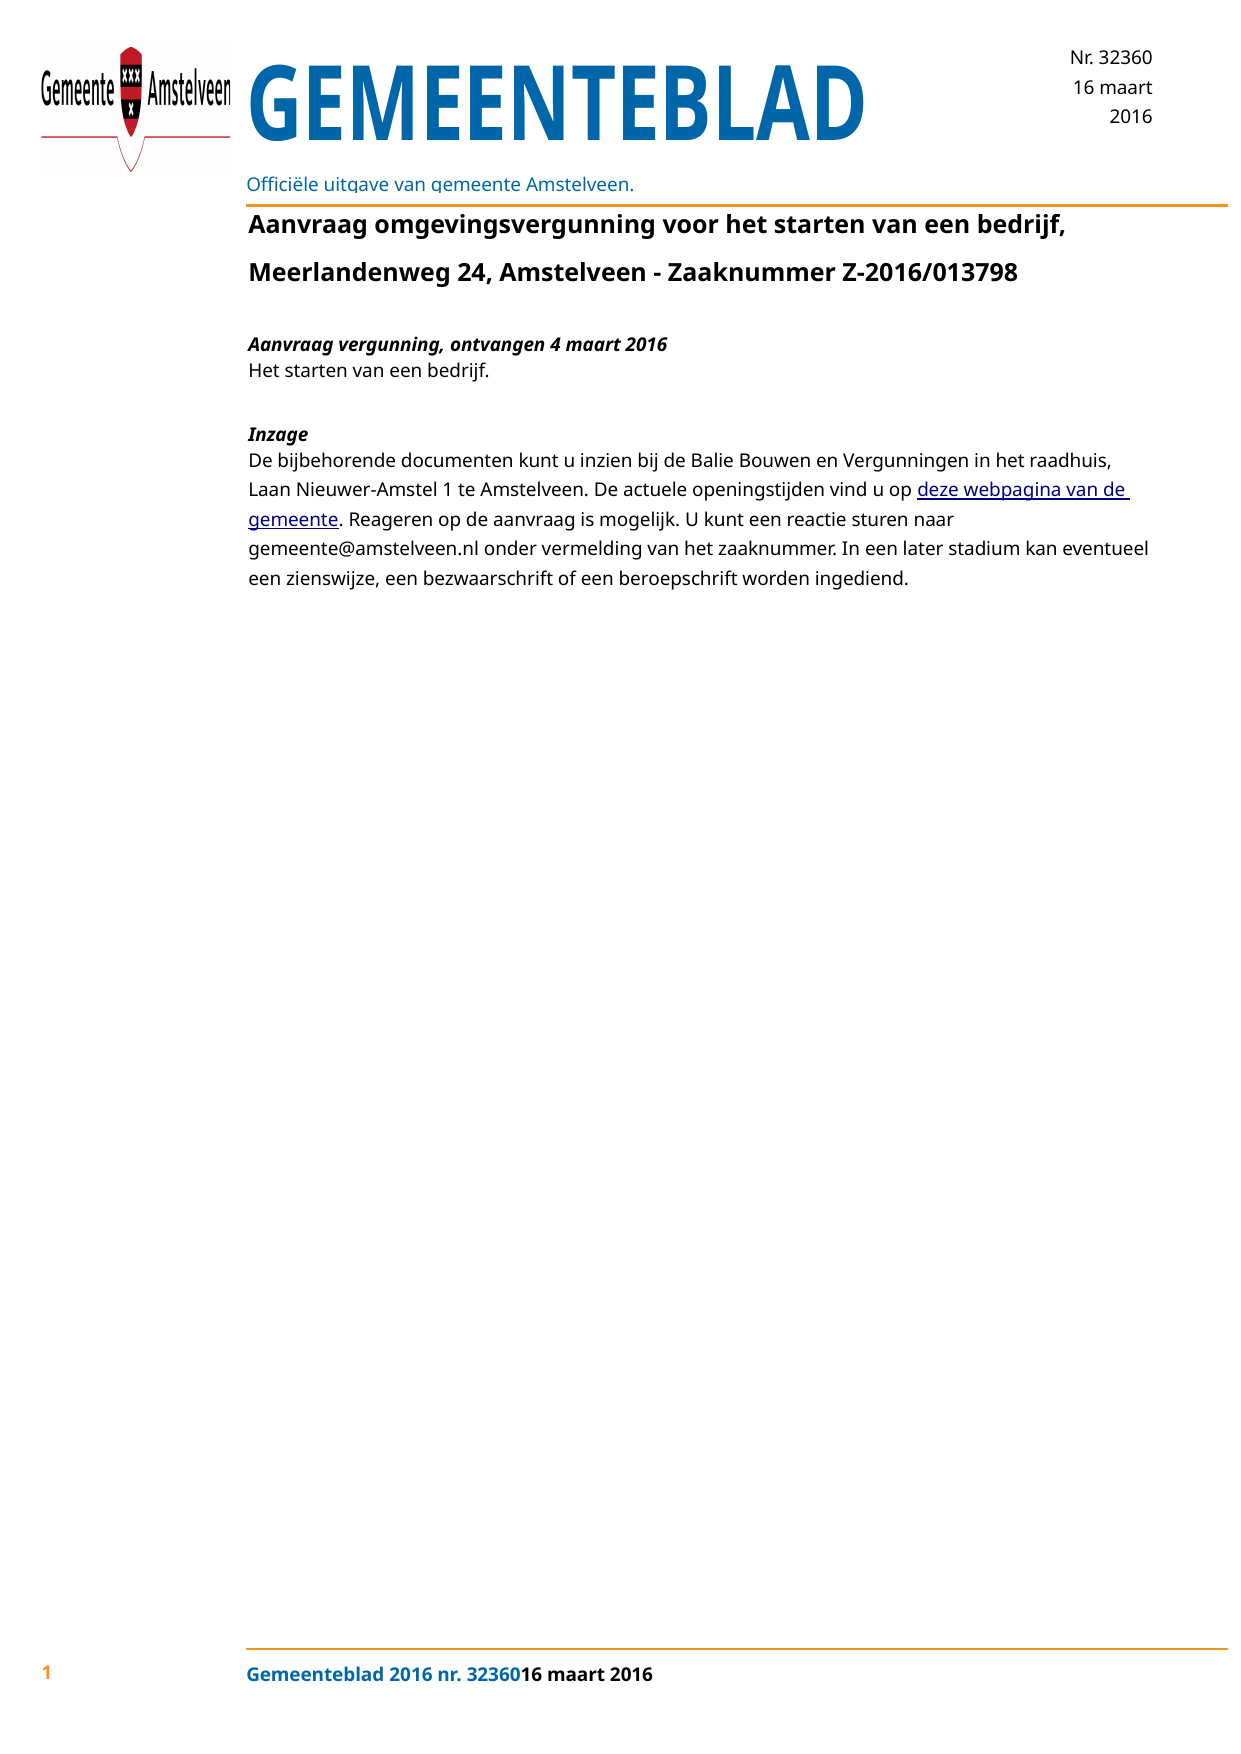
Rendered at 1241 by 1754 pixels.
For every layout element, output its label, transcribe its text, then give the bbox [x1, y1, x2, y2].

text Aanvraag omgevingsvergunning voor het starten van een bedrijf, Meerlandenweg 24, Amstelveen - Zaaknummer Z-2016/013798 [248, 207, 1152, 288]
text De bijbehorende documenten kunt u inzien bij de Balie Bouwen en Vergunningen in het raadhuis, Laan Nieuwer-Amstel 1 te Amstelveen. De actuele openingstijden vind u op deze webpagina van de gemeente. Reageren op de aanvraag is mogelijk. U kunt een reactie sturen naar gemeente@amstelveen.nl onder vermelding van het zaaknummer. In een later stadium kan eventueel een zienswijze, een bezwaarschrift of een beroepschrift worden ingediend. [248, 447, 1152, 591]
text Aanvraag vergunning, ontvangen 4 maart 2016 [248, 331, 1152, 357]
text Het starten van een bedrijf. [248, 357, 1152, 383]
picture [41, 47, 231, 172]
text Inzage [248, 421, 1152, 447]
